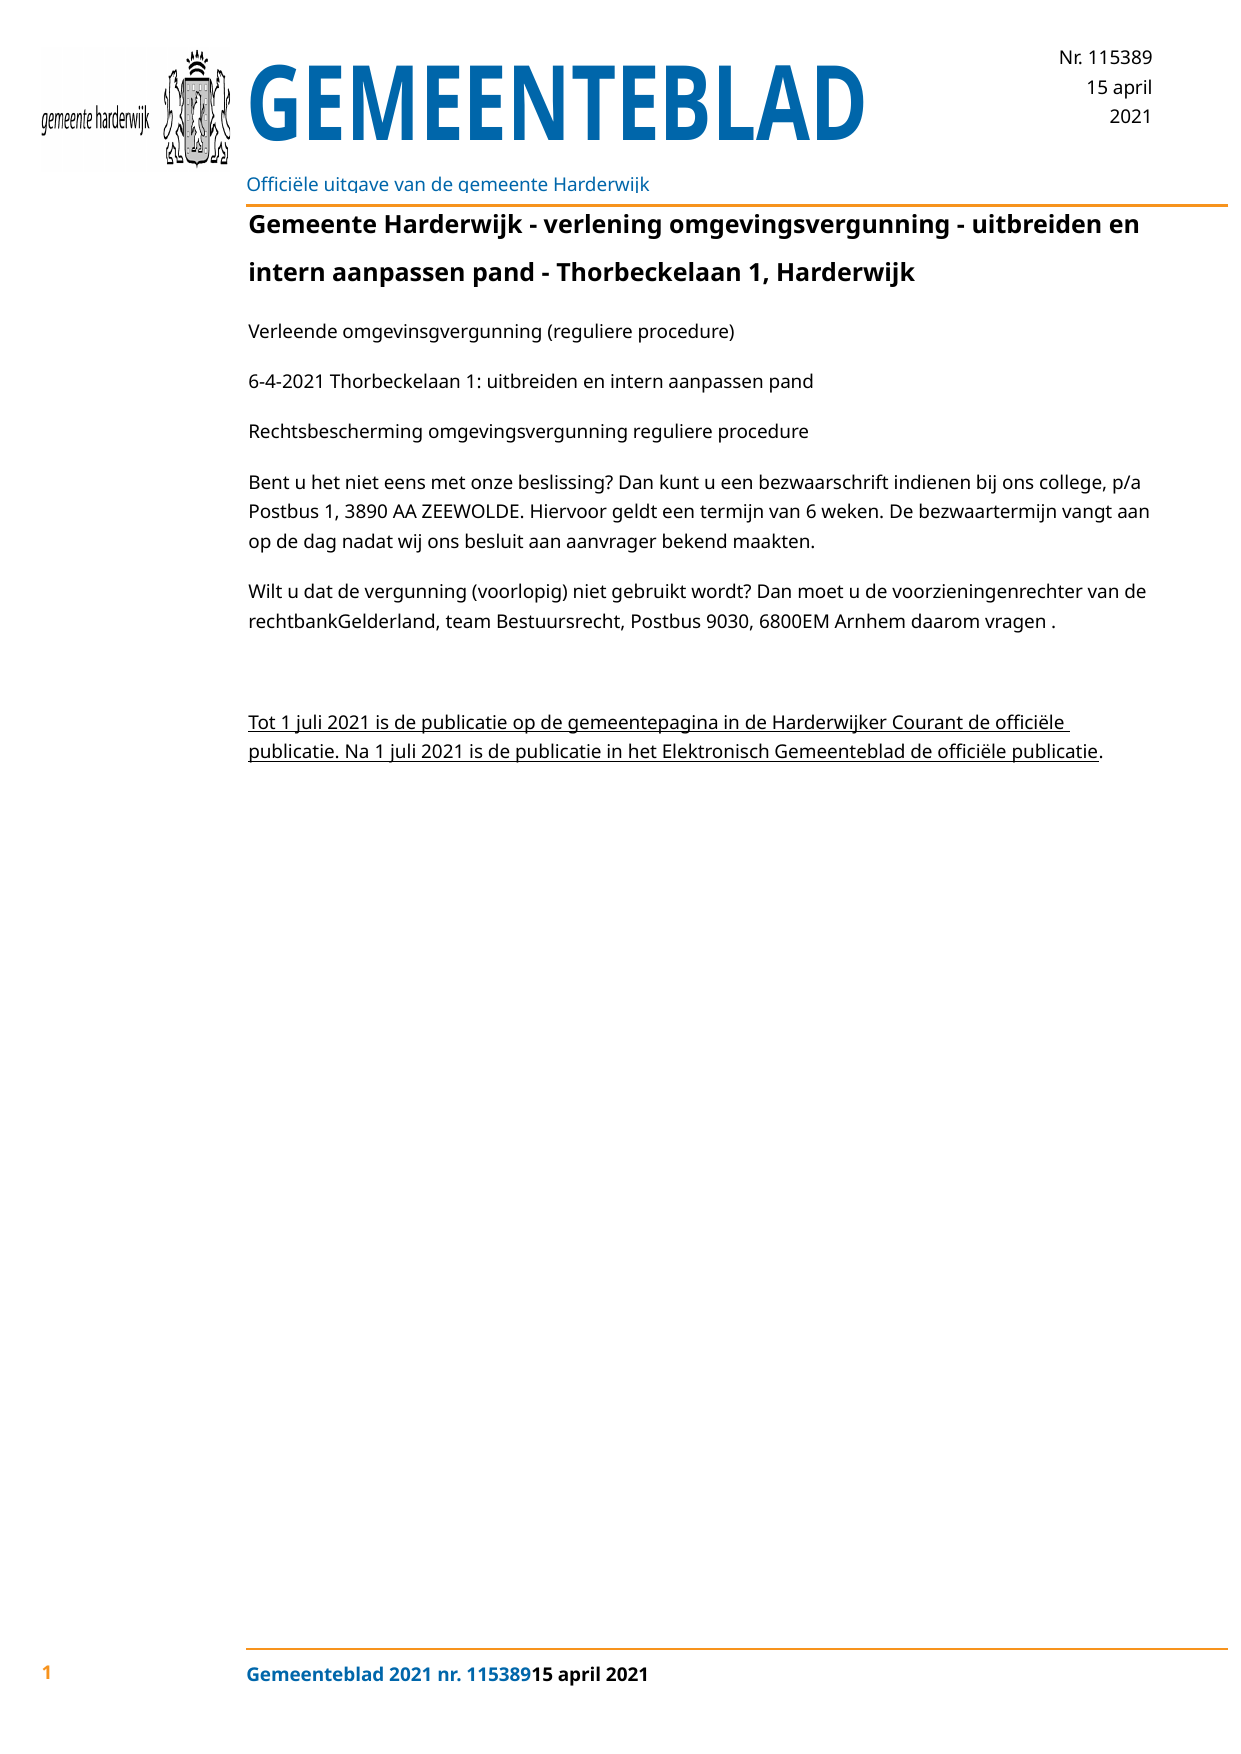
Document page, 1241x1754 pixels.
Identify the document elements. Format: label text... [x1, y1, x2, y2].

text Tot 1 juli 2021 is de publicatie op de gemeentepagina in de Harderwijker Courant de officiële publicatie. Na 1 juli 2021 is de publicatie in het Elektronisch Gemeenteblad de officiële publicatie. [248, 709, 1152, 764]
text Verleende omgevinsgvergunning (reguliere procedure) [248, 318, 1152, 344]
text Bent u het niet eens met onze beslissing? Dan kunt u een bezwaarschrift indienen bij ons college, p/a Postbus 1, 3890 AA ZEEWOLDE. Hiervoor geldt een termijn van 6 weken. De bezwaartermijn vangt aan op de dag nadat wij ons besluit aan aanvrager bekend maakten. [248, 469, 1152, 554]
text Gemeente Harderwijk - verlening omgevingsvergunning - uitbreiden en intern aanpassen pand - Thorbeckelaan 1, Harderwijk [248, 207, 1152, 288]
text Wilt u dat de vergunning (voorlopig) niet gebruikt wordt? Dan moet u de voorzieningenrechter van de rechtbankGelderland, team Bestuursrecht, Postbus 9030, 6800EM Arnhem daarom vragen . [248, 579, 1152, 634]
picture [41, 47, 231, 172]
text 6-4-2021 Thorbeckelaan 1: uitbreiden en intern aanpassen pand [248, 368, 1152, 394]
text Rechtsbescherming omgevingsvergunning reguliere procedure [248, 419, 1152, 444]
